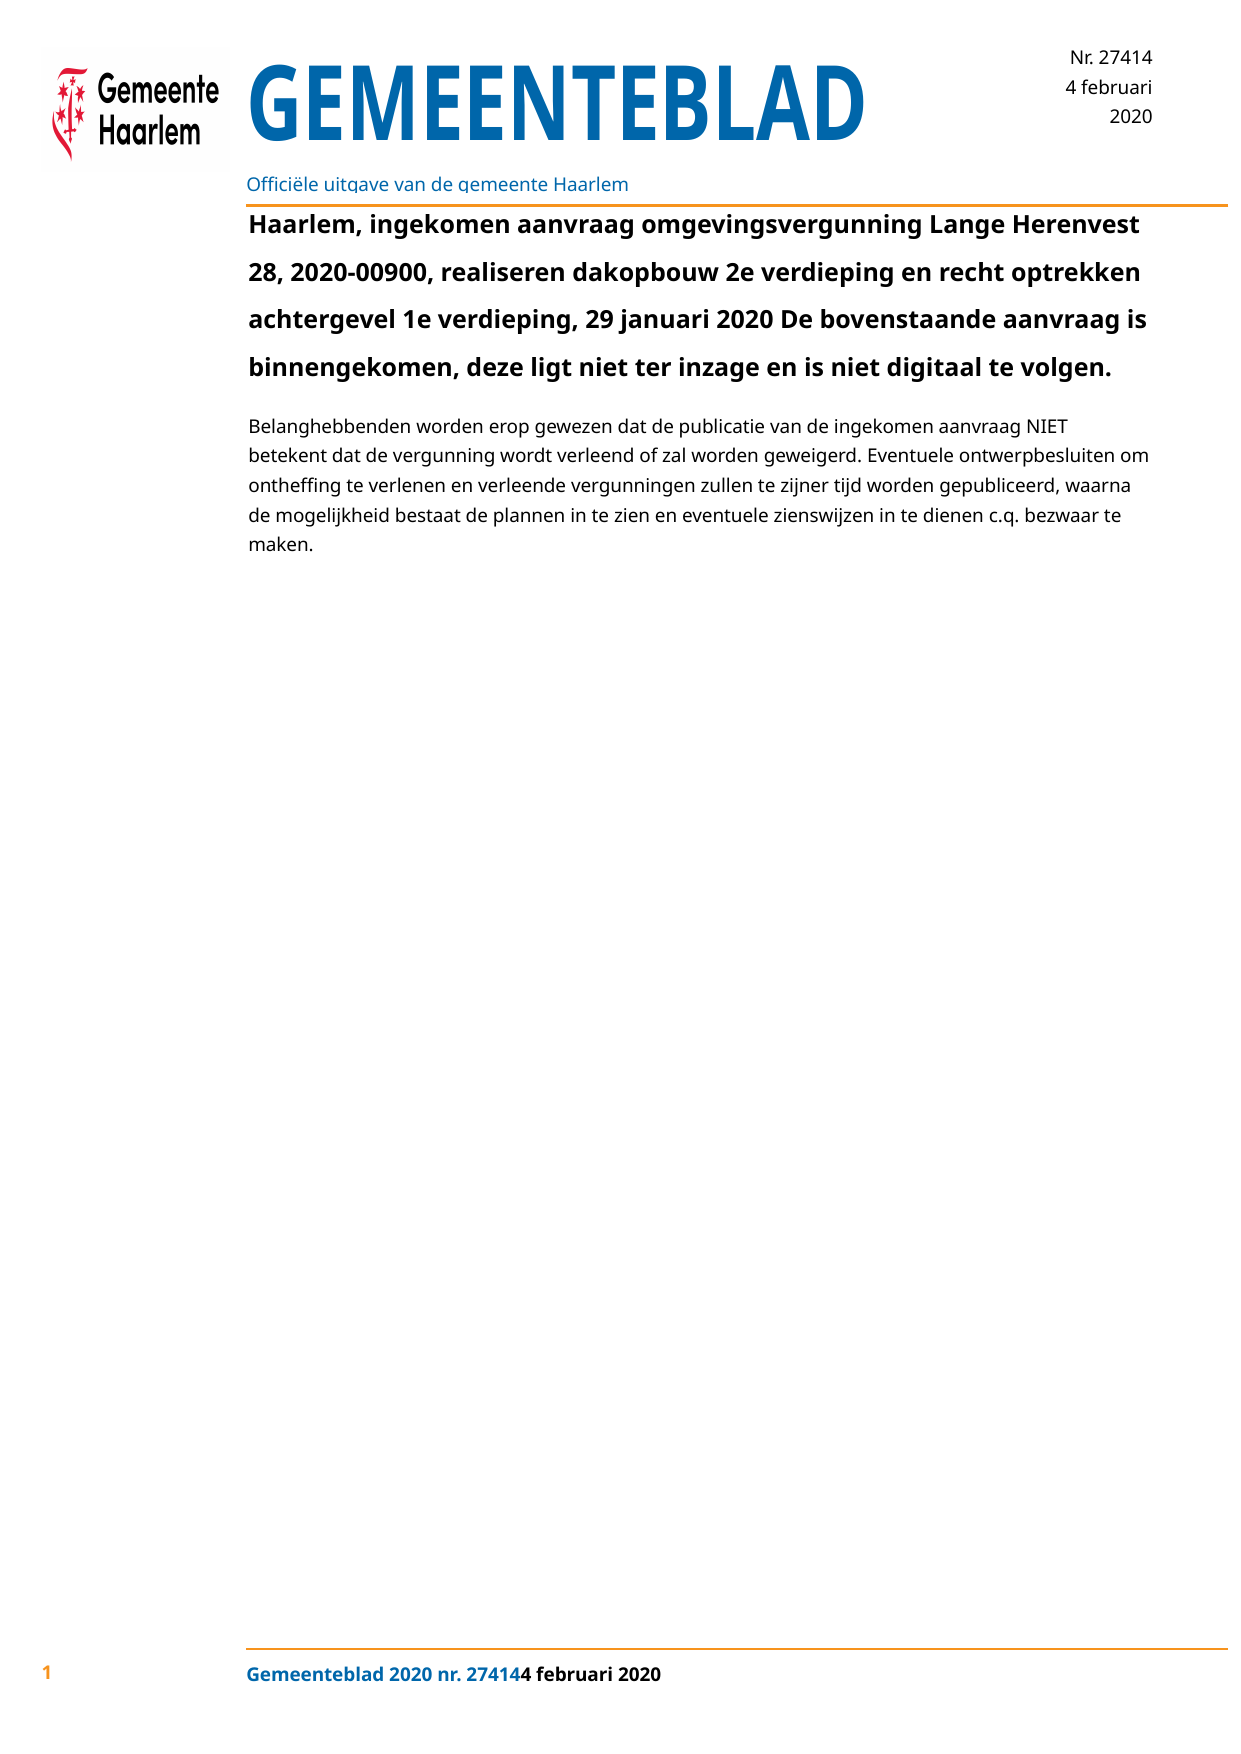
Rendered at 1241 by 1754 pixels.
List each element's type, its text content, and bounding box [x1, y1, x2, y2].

text Haarlem, ingekomen aanvraag omgevingsvergunning Lange Herenvest 28, 2020-00900, realiseren dakopbouw 2e verdieping en recht optrekken achtergevel 1e verdieping, 29 januari 2020 De bovenstaande aanvraag is binnengekomen, deze ligt niet ter inzage en is niet digitaal te volgen. [248, 207, 1152, 384]
picture [41, 47, 231, 172]
text Belanghebbenden worden erop gewezen dat de publicatie van de ingekomen aanvraag NIET betekent dat de vergunning wordt verleend of zal worden geweigerd. Eventuele ontwerpbesluiten om ontheffing te verlenen en verleende vergunningen zullen te zijner tijd worden gepubliceerd, waarna de mogelijkheid bestaat de plannen in te zien en eventuele zienswijzen in te dienen c.q. bezwaar te maken. [248, 413, 1152, 557]
